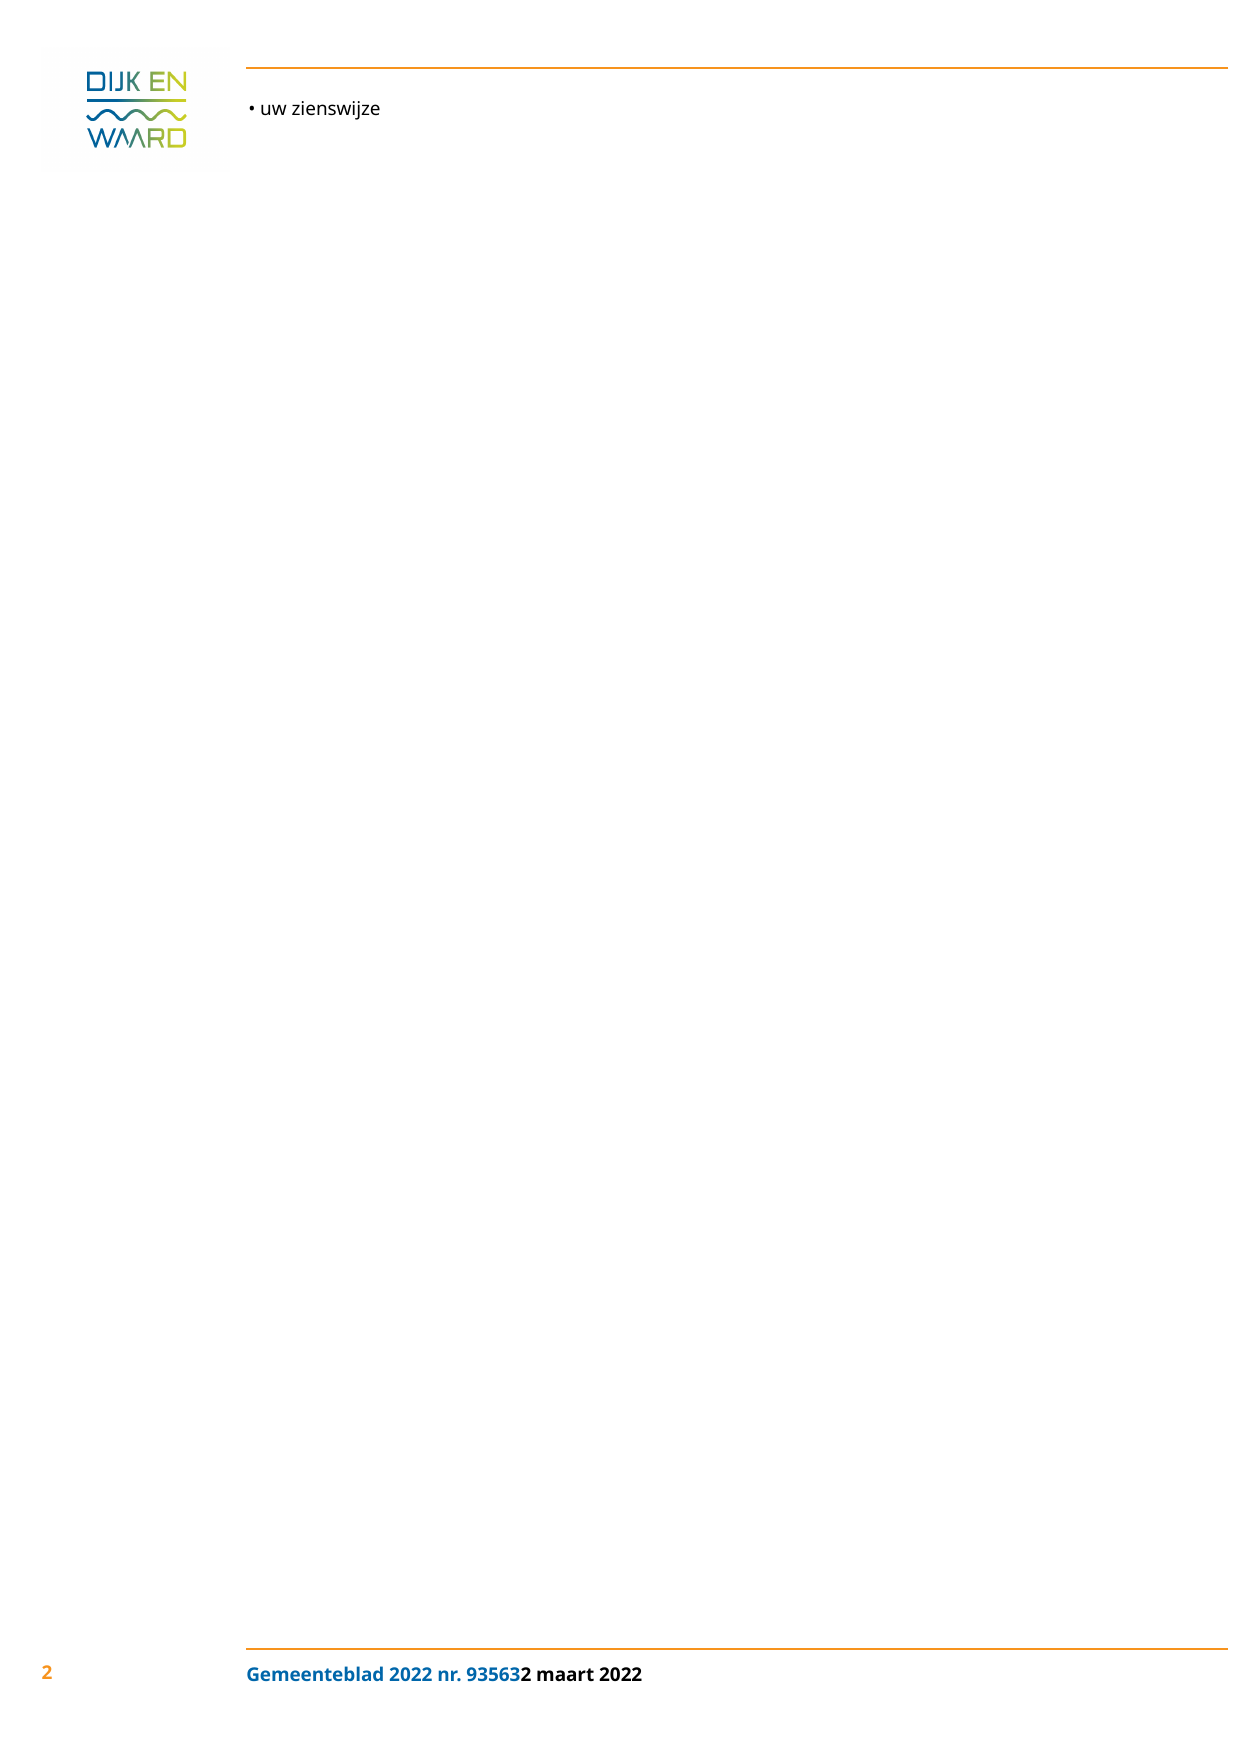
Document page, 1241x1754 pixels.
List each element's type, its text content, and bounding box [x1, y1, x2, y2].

picture [41, 47, 231, 172]
text • uw zienswijze [248, 95, 1152, 121]
